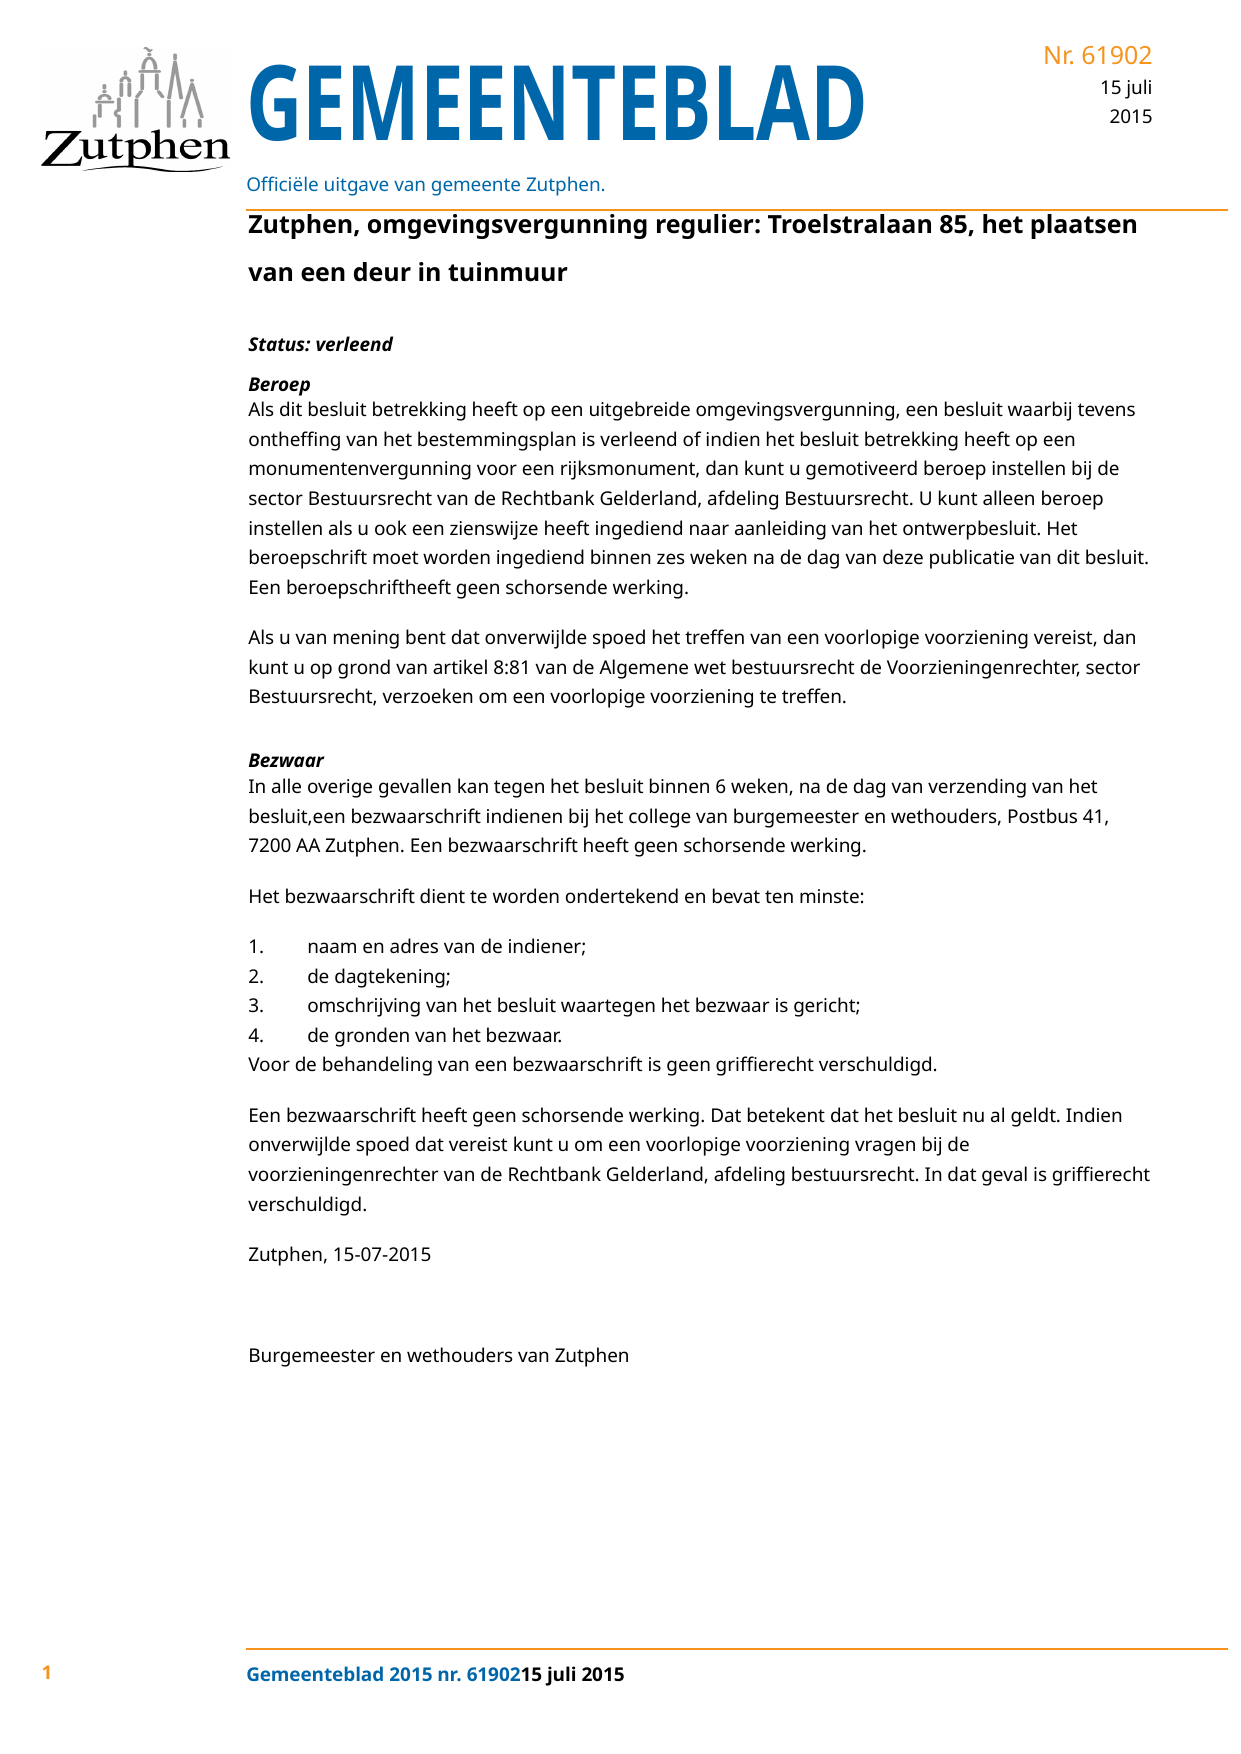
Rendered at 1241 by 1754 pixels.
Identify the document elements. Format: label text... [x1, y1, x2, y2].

picture [41, 47, 231, 172]
list de dagtekening; [248, 963, 1152, 988]
text Voor de behandeling van een bezwaarschrift is geen griffierecht verschuldigd. [248, 1052, 1152, 1077]
text Als dit besluit betrekking heeft op een uitgebreide omgevingsvergunning, een besluit waarbij tevens ontheffing van het bestemmingsplan is verleend of indien het besluit betrekking heeft op een monumentenvergunning voor een rijksmonument, dan kunt u gemotiveerd beroep instellen bij de sector Bestuursrecht van de Rechtbank Gelderland, afdeling Bestuursrecht. U kunt alleen beroep instellen als u ook een zienswijze heeft ingediend naar aanleiding van het ontwerpbesluit. Het beroepschrift moet worden ingediend binnen zes weken na de dag van deze publicatie van dit besluit. Een beroepschriftheeft geen schorsende werking. [248, 396, 1152, 600]
text Als u van mening bent dat onverwijlde spoed het treffen van een voorlopige voorziening vereist, dan kunt u op grond van artikel 8:81 van de Algemene wet bestuursrecht de Voorzieningenrechter, sector Bestuursrecht, verzoeken om een voorlopige voorziening te treffen. [248, 624, 1152, 709]
text Zutphen, 15-07-2015 [248, 1241, 1152, 1267]
text Status: verleend [248, 331, 1152, 357]
text Bezwaar [248, 747, 1152, 773]
text Het bezwaarschrift dient te worden ondertekend en bevat ten minste: [248, 883, 1152, 908]
text In alle overige gevallen kan tegen het besluit binnen 6 weken, na de dag van verzending van het besluit,een bezwaarschrift indienen bij het college van burgemeester en wethouders, Postbus 41, 7200 AA Zutphen. Een bezwaarschrift heeft geen schorsende werking. [248, 773, 1152, 858]
list naam en adres van de indiener; [248, 933, 1152, 959]
text Zutphen, omgevingsvergunning regulier: Troelstralaan 85, het plaatsen van een deur in tuinmuur [248, 211, 1152, 288]
list de gronden van het bezwaar. [248, 1022, 1152, 1048]
list omschrijving van het besluit waartegen het bezwaar is gericht; [248, 992, 1152, 1018]
text Beroep [248, 371, 1152, 396]
text Burgemeester en wethouders van Zutphen [248, 1342, 1152, 1368]
text Een bezwaarschrift heeft geen schorsende werking. Dat betekent dat het besluit nu al geldt. Indien onverwijlde spoed dat vereist kunt u om een voorlopige voorziening vragen bij de voorzieningenrechter van de Rechtbank Gelderland, afdeling bestuursrecht. In dat geval is griffierecht verschuldigd. [248, 1102, 1152, 1216]
